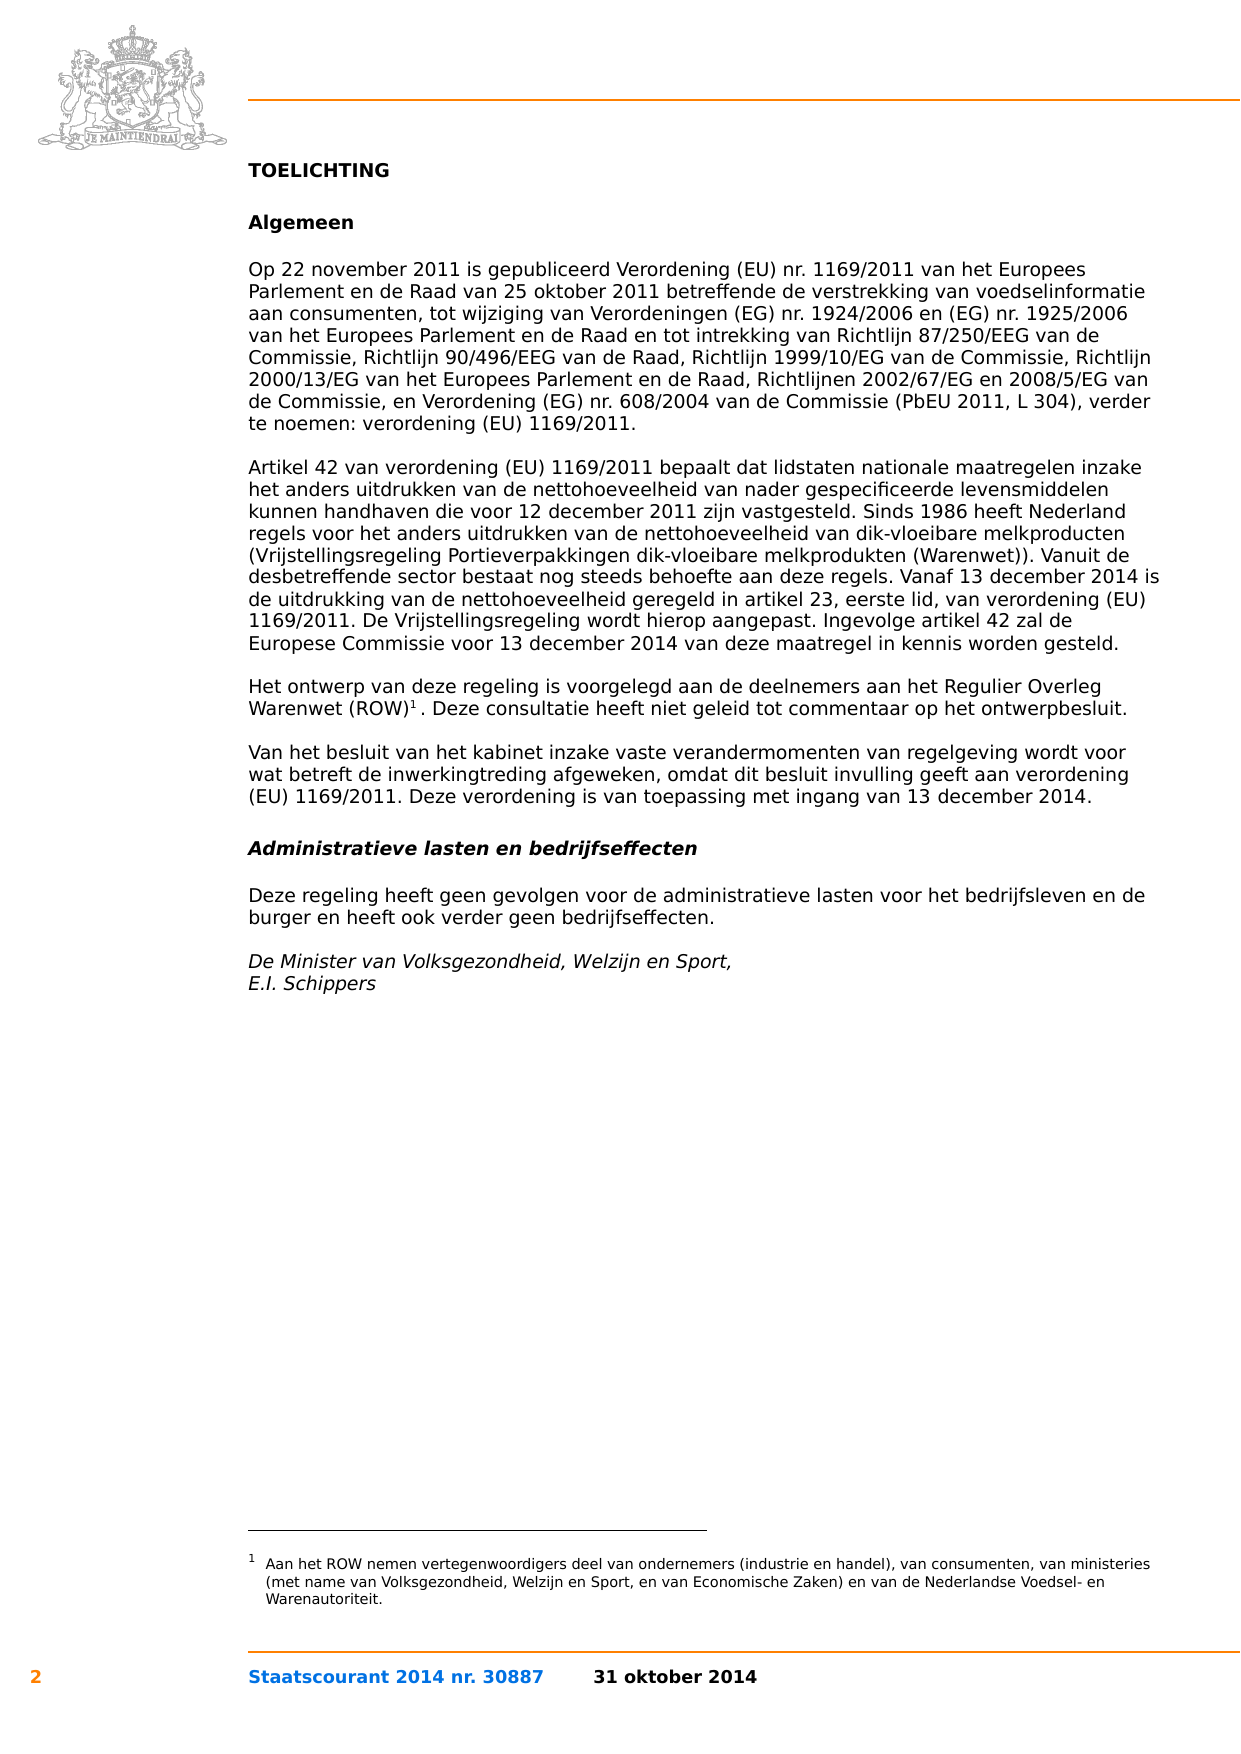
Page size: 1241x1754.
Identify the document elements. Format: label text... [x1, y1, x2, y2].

text De Minister van Volksgezondheid, Welzijn en Sport, E.I. Schippers [248, 951, 1163, 995]
text Op 22 november 2011 is gepubliceerd Verordening (EU) nr. 1169/2011 van het Europees Parlement en de Raad van 25 oktober 2011 betreffende de verstrekking van voedselinformatie aan consumenten, tot wijziging van Verordeningen (EG) nr. 1924/2006 en (EG) nr. 1925/2006 van het Europees Parlement en de Raad en tot intrekking van Richtlijn 87/250/EEG van de Commissie, Richtlijn 90/496/EEG van de Raad, Richtlijn 1999/10/EG van de Commissie, Richtlijn 2000/13/EG van het Europees Parlement en de Raad, Richtlijnen 2002/67/EG en 2008/5/EG van de Commissie, en Verordening (EG) nr. 608/2004 van de Commissie (PbEU 2011, L 304), verder te noemen: verordening (EU) 1169/2011. [248, 259, 1163, 435]
subtitle Administratieve lasten en bedrijfseffecten [248, 838, 1163, 860]
text Deze regeling heeft geen gevolgen voor de administratieve lasten voor het bedrijfsleven en de burger en heeft ook verder geen bedrijfseffecten. [248, 885, 1163, 929]
subtitle Algemeen [248, 212, 1163, 234]
subtitle TOELICHTING [248, 160, 1163, 182]
text Het ontwerp van deze regeling is voorgelegd aan de deelnemers aan het Regulier Overleg Warenwet (ROW). Deze consultatie heeft niet geleid tot commentaar op het ontwerpbesluit. [248, 676, 1163, 720]
text Aan het ROW nemen vertegenwoordigers deel van ondernemers (industrie en handel), van consumenten, van ministeries (met name van Volksgezondheid, Welzijn en Sport, en van Economische Zaken) en van de Nederlandse Voedsel- en Warenautoriteit. [248, 1552, 1163, 1608]
picture [38, 25, 227, 150]
text Van het besluit van het kabinet inzake vaste verandermomenten van regelgeving wordt voor wat betreft de inwerkingtreding afgeweken, omdat dit besluit invulling geeft aan verordening (EU) 1169/2011. Deze verordening is van toepassing met ingang van 13 december 2014. [248, 742, 1163, 808]
text Artikel 42 van verordening (EU) 1169/2011 bepaalt dat lidstaten nationale maatregelen inzake het anders uitdrukken van de nettohoeveelheid van nader gespecificeerde levensmiddelen kunnen handhaven die voor 12 december 2011 zijn vastgesteld. Sinds 1986 heeft Nederland regels voor het anders uitdrukken van de nettohoeveelheid van dik-vloeibare melkproducten (Vrijstellingsregeling Portieverpakkingen dik-vloeibare melkprodukten (Warenwet)). Vanuit de desbetreffende sector bestaat nog steeds behoefte aan deze regels. Vanaf 13 december 2014 is de uitdrukking van de nettohoeveelheid geregeld in artikel 23, eerste lid, van verordening (EU) 1169/2011. De Vrijstellingsregeling wordt hierop aangepast. Ingevolge artikel 42 zal de Europese Commissie voor 13 december 2014 van deze maatregel in kennis worden gesteld. [248, 457, 1163, 654]
